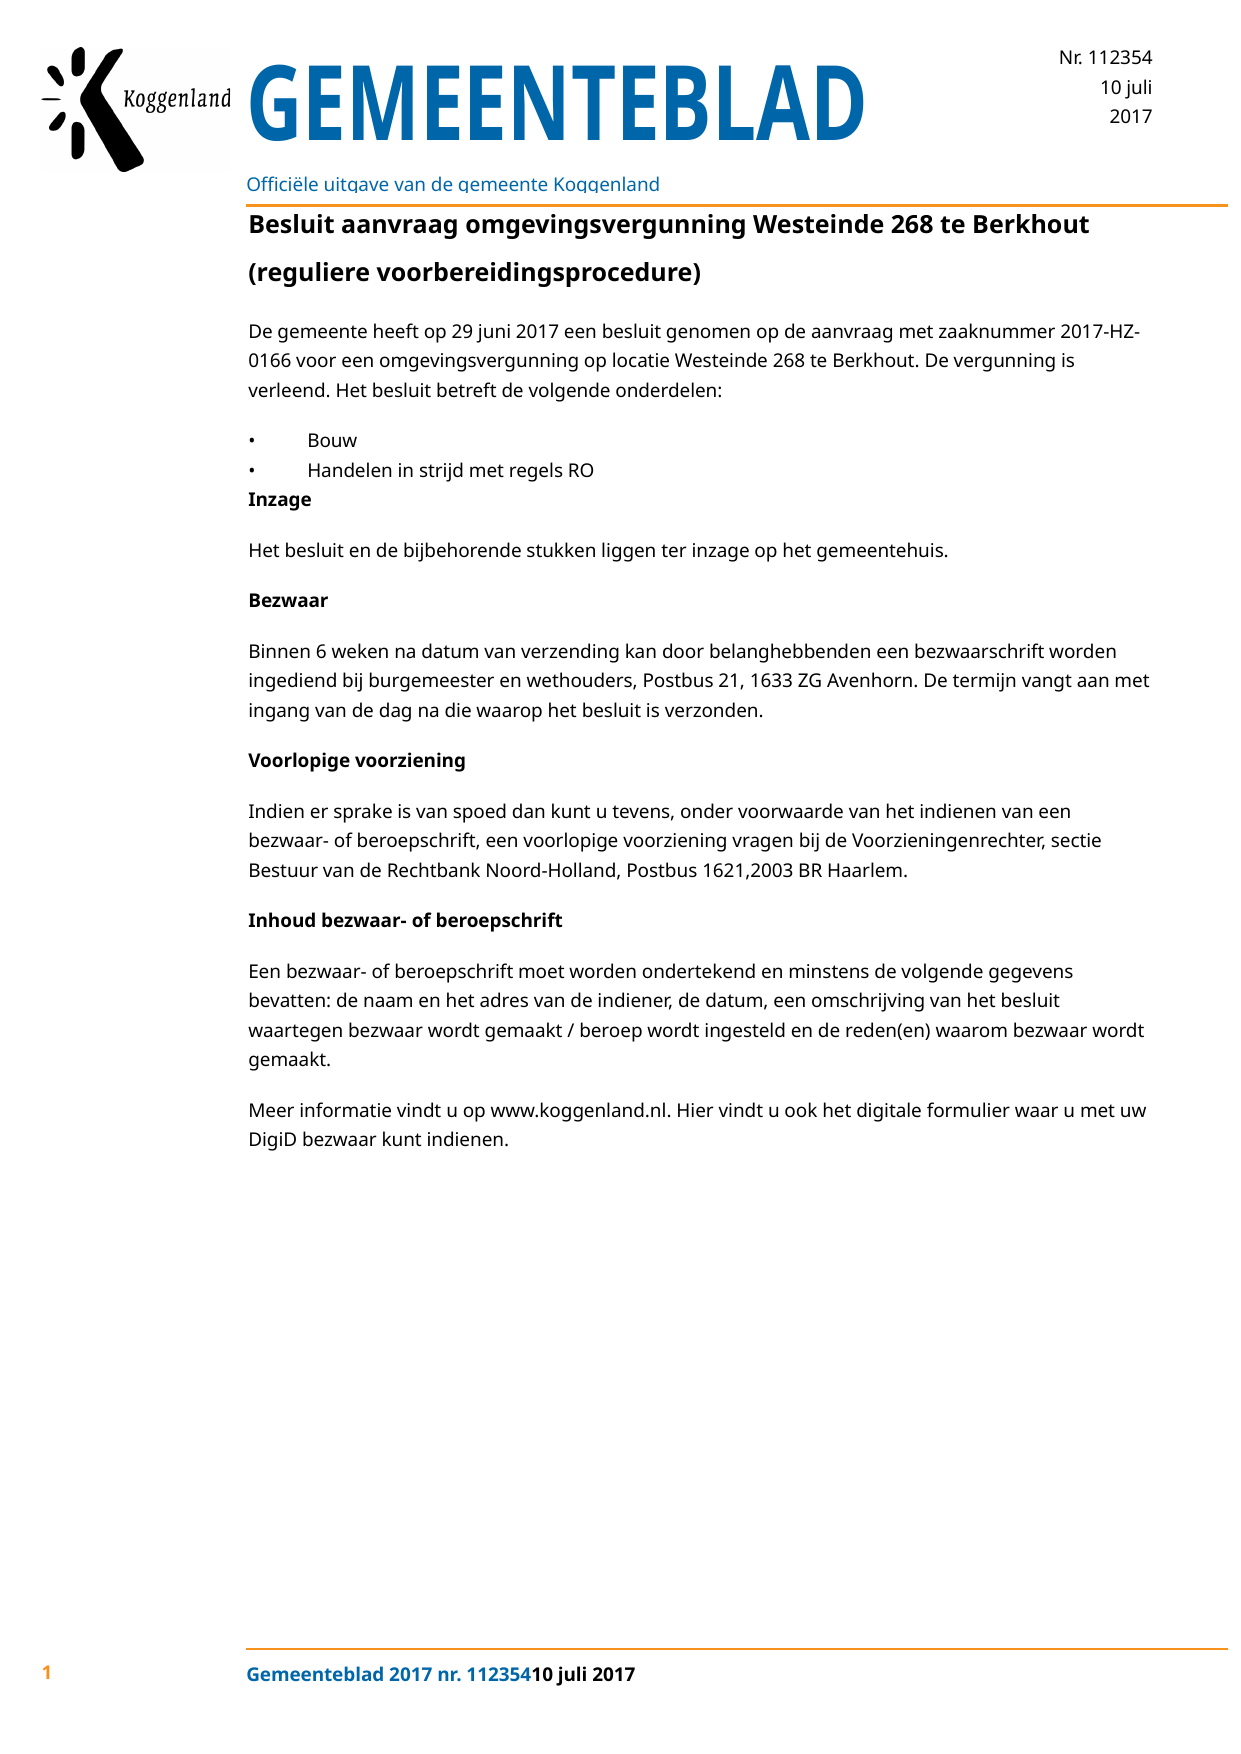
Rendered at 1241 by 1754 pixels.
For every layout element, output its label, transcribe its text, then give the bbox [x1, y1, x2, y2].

text Meer informatie vindt u op www.koggenland.nl. Hier vindt u ook het digitale formulier waar u met uw DigiD bezwaar kunt indienen. [248, 1097, 1152, 1152]
text Inhoud bezwaar- of beroepschrift [248, 907, 1152, 933]
text Bezwaar [248, 587, 1152, 613]
text Voorlopige voorziening [248, 747, 1152, 773]
text Besluit aanvraag omgevingsvergunning Westeinde 268 te Berkhout (reguliere voorbereidingsprocedure) [248, 207, 1152, 288]
text Een bezwaar- of beroepschrift moet worden ondertekend en minstens de volgende gegevens bevatten: de naam en het adres van de indiener, de datum, een omschrijving van het besluit waartegen bezwaar wordt gemaakt / beroep wordt ingesteld en de reden(en) waarom bezwaar wordt gemaakt. [248, 958, 1152, 1072]
text Inzage [248, 487, 1152, 512]
list Bouw [248, 427, 1152, 453]
picture [41, 47, 231, 172]
text De gemeente heeft op 29 juni 2017 een besluit genomen op de aanvraag met zaaknummer 2017-HZ-0166 voor een omgevingsvergunning op locatie Westeinde 268 te Berkhout. De vergunning is verleend. Het besluit betreft de volgende onderdelen: [248, 318, 1152, 403]
text Binnen 6 weken na datum van verzending kan door belanghebbenden een bezwaarschrift worden ingediend bij burgemeester en wethouders, Postbus 21, 1633 ZG Avenhorn. De termijn vangt aan met ingang van de dag na die waarop het besluit is verzonden. [248, 638, 1152, 723]
text Het besluit en de bijbehorende stukken liggen ter inzage op het gemeentehuis. [248, 537, 1152, 563]
text Indien er sprake is van spoed dan kunt u tevens, onder voorwaarde van het indienen van een bezwaar- of beroepschrift, een voorlopige voorziening vragen bij de Voorzieningenrechter, sectie Bestuur van de Rechtbank Noord-Holland, Postbus 1621,2003 BR Haarlem. [248, 798, 1152, 883]
list Handelen in strijd met regels RO [248, 457, 1152, 483]
